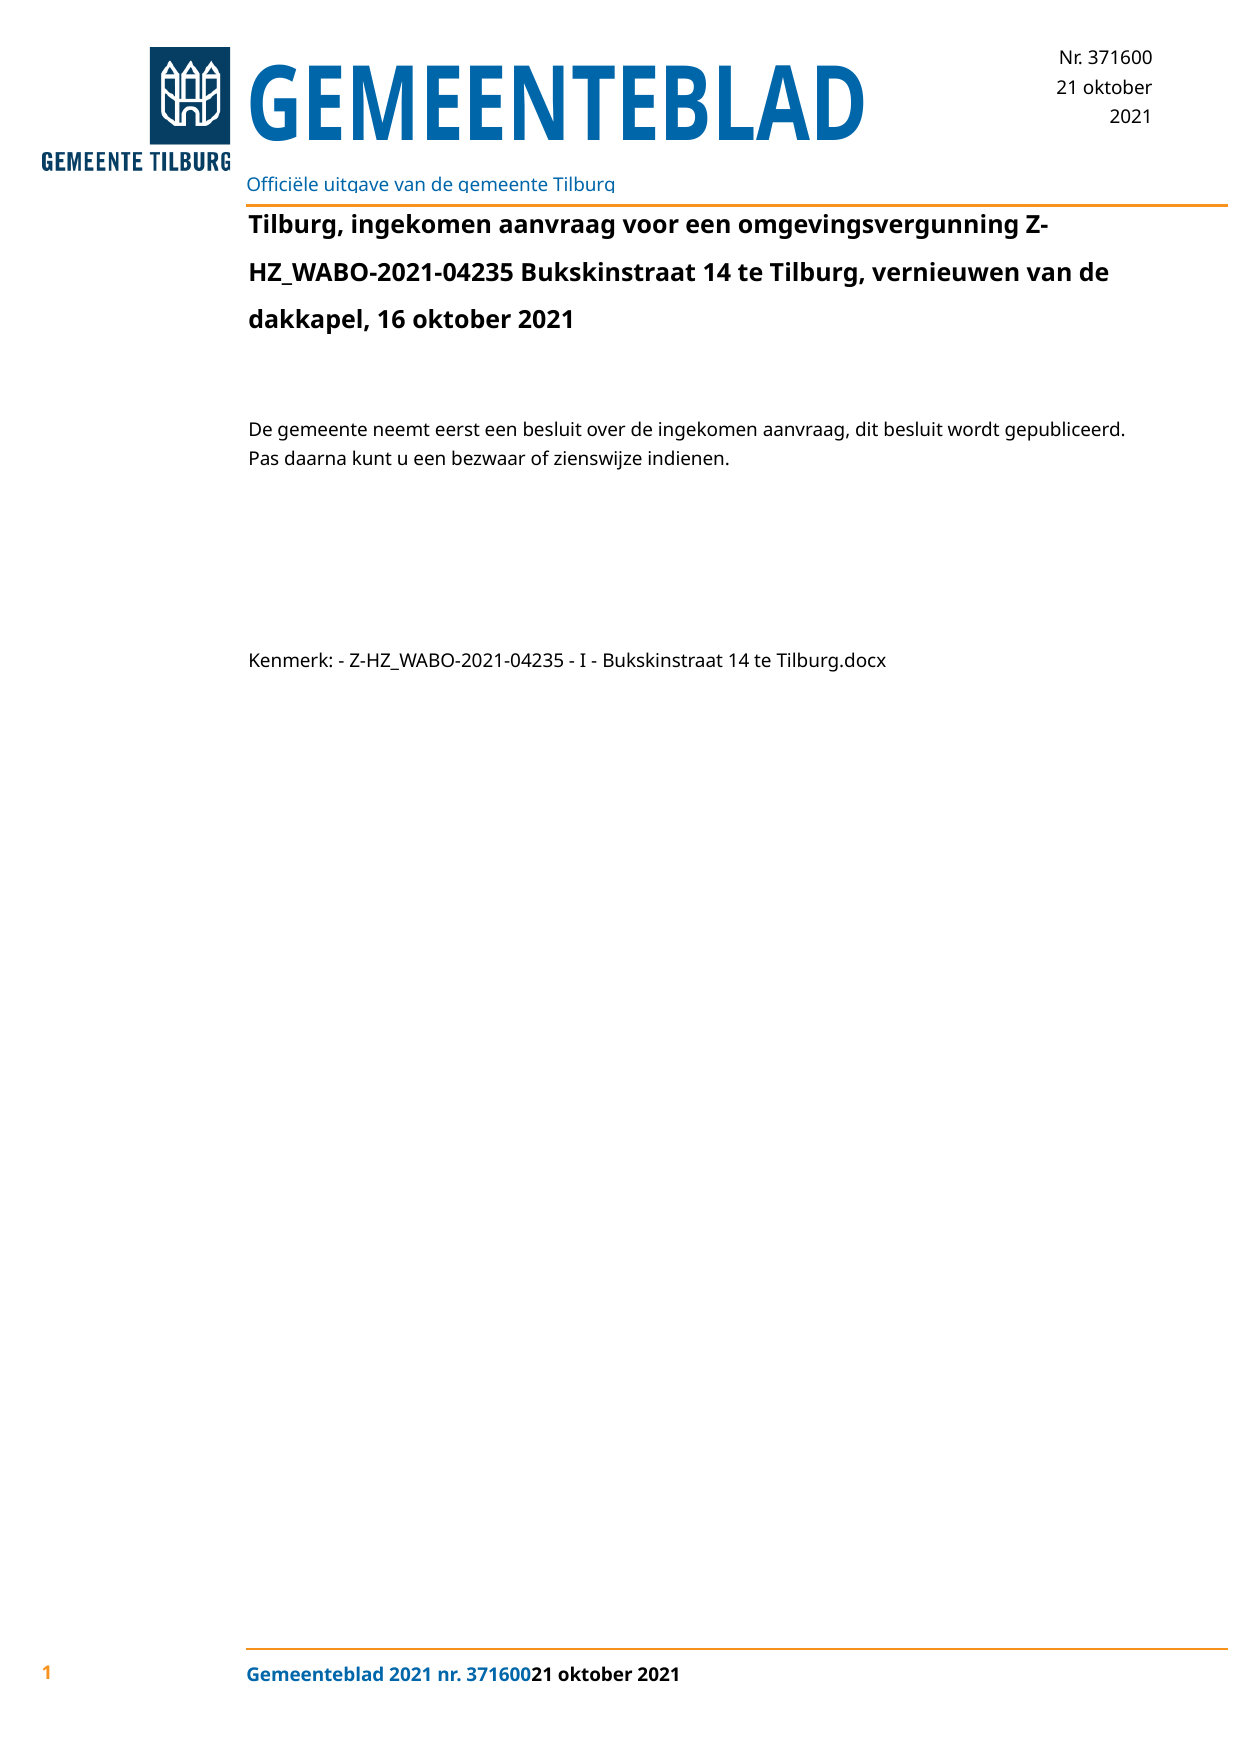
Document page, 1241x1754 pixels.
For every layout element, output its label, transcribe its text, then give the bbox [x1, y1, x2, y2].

text Tilburg, ingekomen aanvraag voor een omgevingsvergunning Z-HZ_WABO-2021-04235 Bukskinstraat 14 te Tilburg, vernieuwen van de dakkapel, 16 oktober 2021 [248, 207, 1152, 336]
text De gemeente neemt eerst een besluit over de ingekomen aanvraag, dit besluit wordt gepubliceerd. Pas daarna kunt u een bezwaar of zienswijze indienen. [248, 416, 1152, 471]
picture [41, 47, 231, 172]
text Kenmerk: - Z-HZ_WABO-2021-04235 - I - Bukskinstraat 14 te Tilburg.docx [248, 647, 1152, 673]
